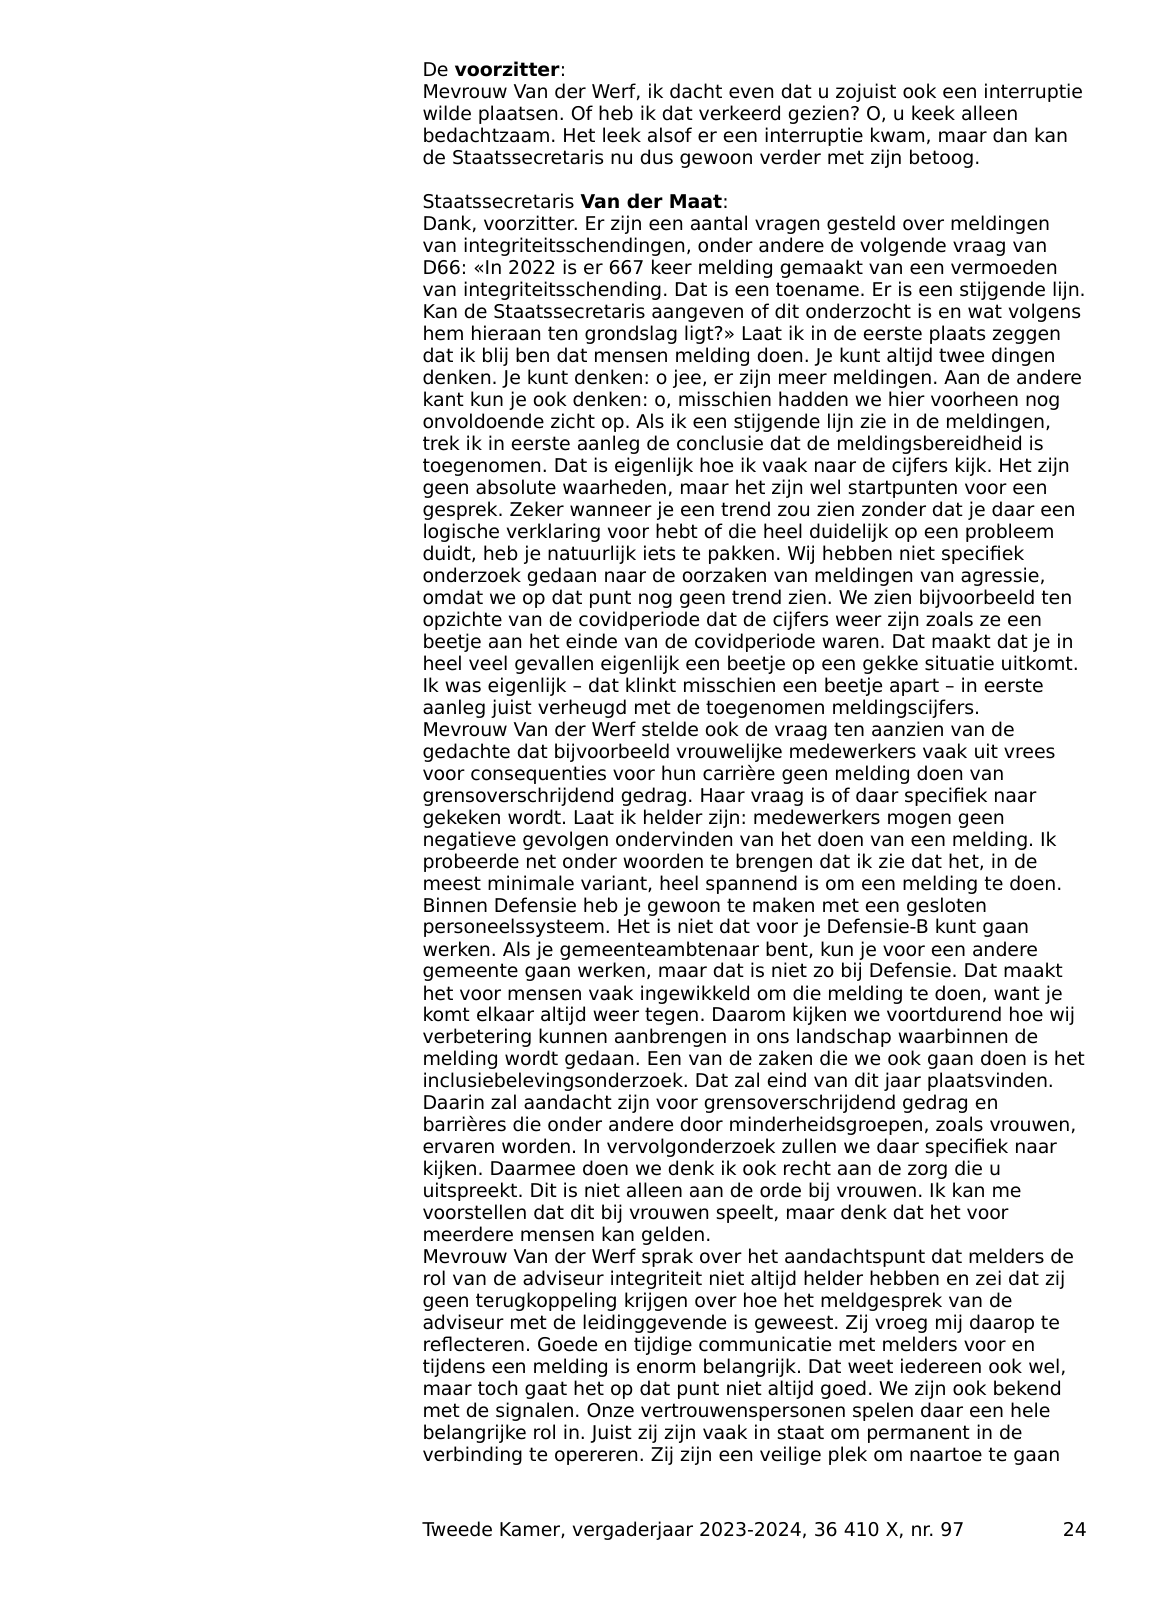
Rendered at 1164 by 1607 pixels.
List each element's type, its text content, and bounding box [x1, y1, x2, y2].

text Mevrouw Van der Werf sprak over het aandachtspunt dat melders de rol van de adviseur integriteit niet altijd helder hebben en zei dat zij geen terugkoppeling krijgen over hoe het meldgesprek van de adviseur met de leidinggevende is geweest. Zij vroeg mij daarop te reflecteren. Goede en tijdige communicatie met melders voor en tijdens een melding is enorm belangrijk. Dat weet iedereen ook wel, maar toch gaat het op dat punt niet altijd goed. We zijn ook bekend met de signalen. Onze vertrouwenspersonen spelen daar een hele belangrijke rol in. Juist zij zijn vaak in staat om permanent in de verbinding te opereren. Zij zijn een veilige plek om naartoe te gaan [422, 1246, 1087, 1466]
text Staatssecretaris Van der Maat: [422, 191, 1087, 213]
text Mevrouw Van der Werf, ik dacht even dat u zojuist ook een interruptie wilde plaatsen. Of heb ik dat verkeerd gezien? O, u keek alleen bedachtzaam. Het leek alsof er een interruptie kwam, maar dan kan de Staatssecretaris nu dus gewoon verder met zijn betoog. [422, 81, 1087, 169]
text Dank, voorzitter. Er zijn een aantal vragen gesteld over meldingen van integriteitsschendingen, onder andere de volgende vraag van D66: «In 2022 is er 667 keer melding gemaakt van een vermoeden van integriteitsschending. Dat is een toename. Er is een stijgende lijn. Kan de Staatssecretaris aangeven of dit onderzocht is en wat volgens hem hieraan ten grondslag ligt?» Laat ik in de eerste plaats zeggen dat ik blij ben dat mensen melding doen. Je kunt altijd twee dingen denken. Je kunt denken: o jee, er zijn meer meldingen. Aan de andere kant kun je ook denken: o, misschien hadden we hier voorheen nog onvoldoende zicht op. Als ik een stijgende lijn zie in de meldingen, trek ik in eerste aanleg de conclusie dat de meldingsbereidheid is toegenomen. Dat is eigenlijk hoe ik vaak naar de cijfers kijk. Het zijn geen absolute waarheden, maar het zijn wel startpunten voor een gesprek. Zeker wanneer je een trend zou zien zonder dat je daar een logische verklaring voor hebt of die heel duidelijk op een probleem duidt, heb je natuurlijk iets te pakken. Wij hebben niet specifiek onderzoek gedaan naar de oorzaken van meldingen van agressie, omdat we op dat punt nog geen trend zien. We zien bijvoorbeeld ten opzichte van de covidperiode dat de cijfers weer zijn zoals ze een beetje aan het einde van de covidperiode waren. Dat maakt dat je in heel veel gevallen eigenlijk een beetje op een gekke situatie uitkomt. Ik was eigenlijk – dat klinkt misschien een beetje apart – in eerste aanleg juist verheugd met de toegenomen meldingscijfers. [422, 213, 1087, 719]
text De voorzitter: [422, 59, 1087, 81]
text Mevrouw Van der Werf stelde ook de vraag ten aanzien van de gedachte dat bijvoorbeeld vrouwelijke medewerkers vaak uit vrees voor consequenties voor hun carrière geen melding doen van grensoverschrijdend gedrag. Haar vraag is of daar specifiek naar gekeken wordt. Laat ik helder zijn: medewerkers mogen geen negatieve gevolgen ondervinden van het doen van een melding. Ik probeerde net onder woorden te brengen dat ik zie dat het, in de meest minimale variant, heel spannend is om een melding te doen. Binnen Defensie heb je gewoon te maken met een gesloten personeelssysteem. Het is niet dat voor je Defensie-B kunt gaan werken. Als je gemeenteambtenaar bent, kun je voor een andere gemeente gaan werken, maar dat is niet zo bij Defensie. Dat maakt het voor mensen vaak ingewikkeld om die melding te doen, want je komt elkaar altijd weer tegen. Daarom kijken we voortdurend hoe wij verbetering kunnen aanbrengen in ons landschap waarbinnen de melding wordt gedaan. Een van de zaken die we ook gaan doen is het inclusiebelevingsonderzoek. Dat zal eind van dit jaar plaatsvinden. Daarin zal aandacht zijn voor grensoverschrijdend gedrag en barrières die onder andere door minderheidsgroepen, zoals vrouwen, ervaren worden. In vervolgonderzoek zullen we daar specifiek naar kijken. Daarmee doen we denk ik ook recht aan de zorg die u uitspreekt. Dit is niet alleen aan de orde bij vrouwen. Ik kan me voorstellen dat dit bij vrouwen speelt, maar denk dat het voor meerdere mensen kan gelden. [422, 719, 1087, 1246]
